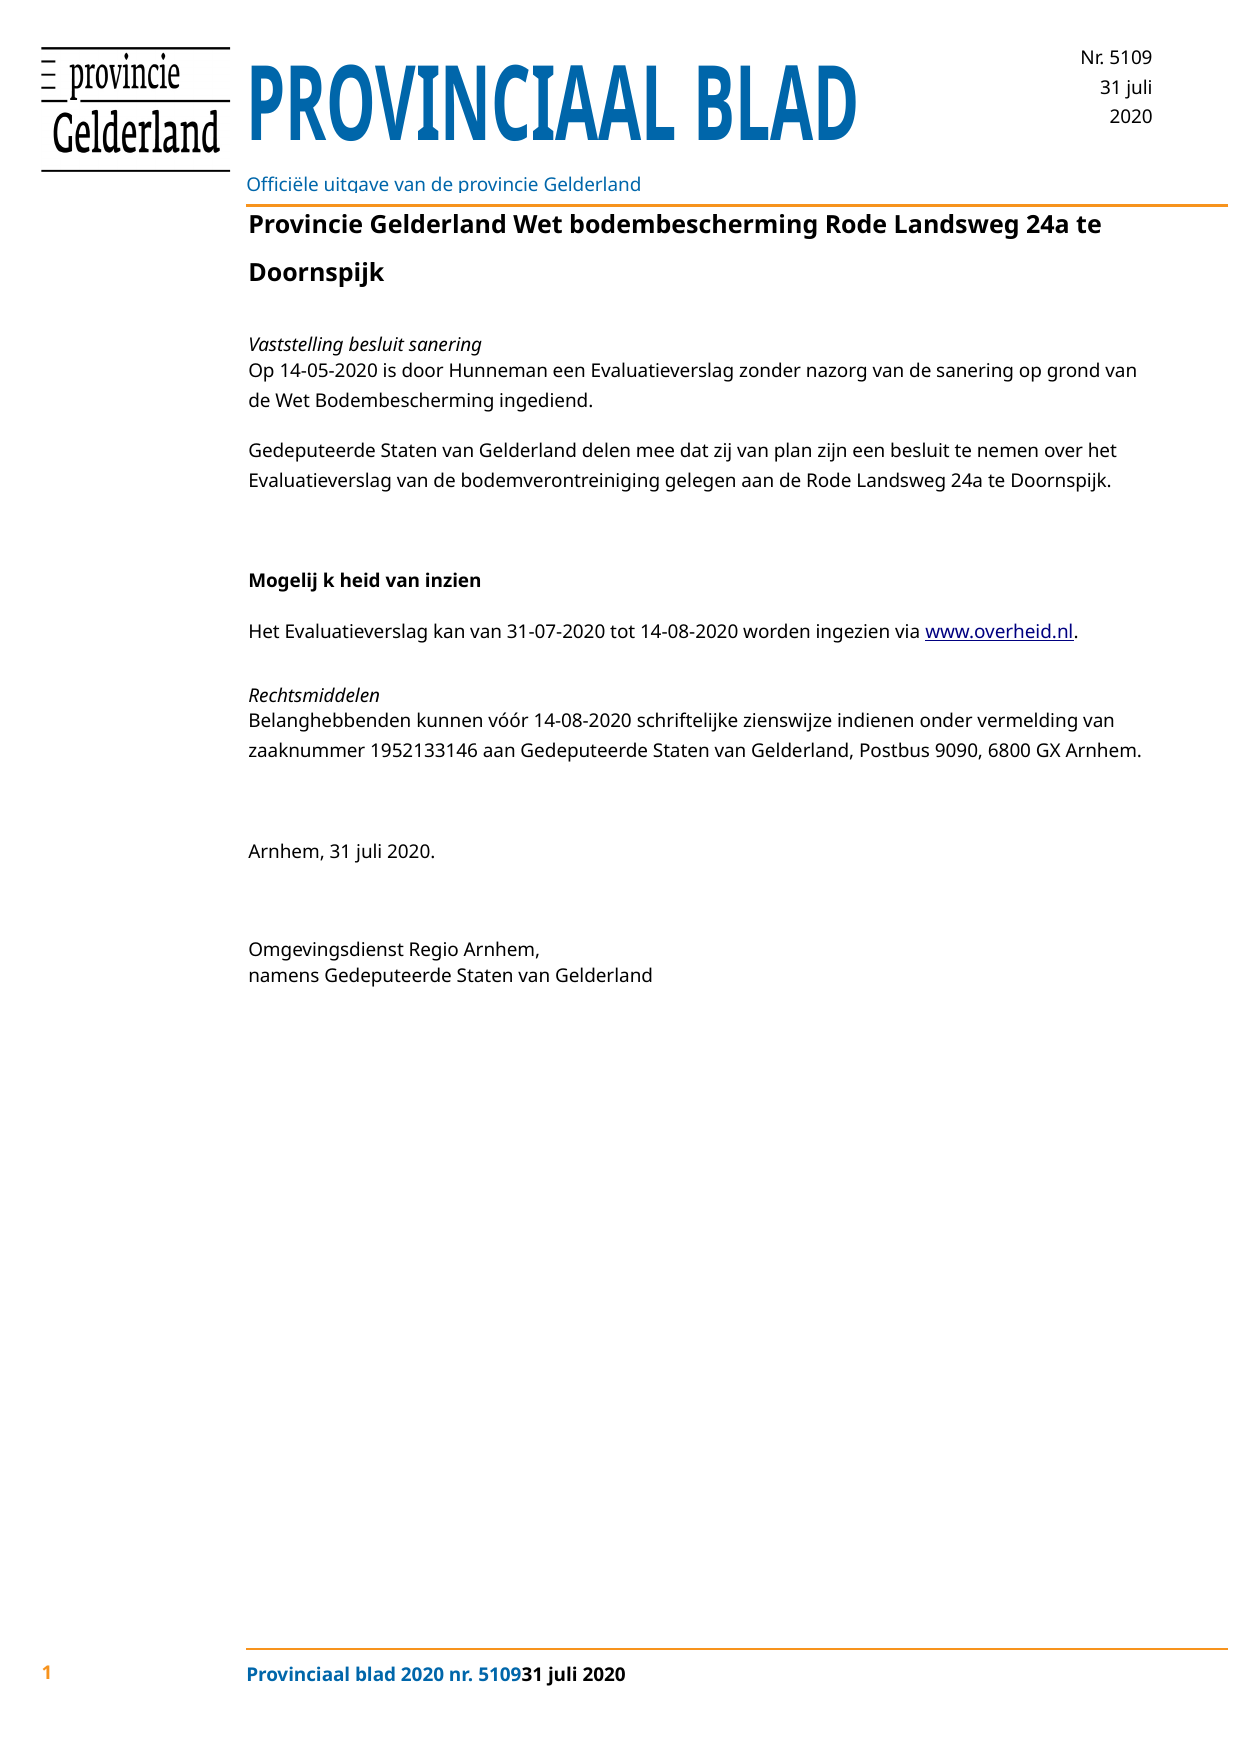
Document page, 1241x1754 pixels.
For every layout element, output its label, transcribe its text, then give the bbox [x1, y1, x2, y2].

text Mogelij k heid van inzien [248, 568, 1152, 593]
text Gedeputeerde Staten van Gelderland delen mee dat zij van plan zijn een besluit te nemen over het Evaluatieverslag van de bodemverontreiniging gelegen aan de Rode Landsweg 24a te Doornspijk. [248, 437, 1152, 492]
picture [41, 47, 231, 172]
text Het Evaluatieverslag kan van 31-07-2020 tot 14-08-2020 worden ingezien via www.overheid.nl. [248, 618, 1152, 644]
text Vaststelling besluit sanering [248, 331, 1152, 357]
text Belanghebbenden kunnen vóór 14-08-2020 schriftelijke zienswijze indienen onder vermelding van zaaknummer 1952133146 aan Gedeputeerde Staten van Gelderland, Postbus 9090, 6800 GX Arnhem. [248, 708, 1152, 763]
text Arnhem, 31 juli 2020. [248, 838, 1152, 864]
text Op 14-05-2020 is door Hunneman een Evaluatieverslag zonder nazorg van de sanering op grond van de Wet Bodembescherming ingediend. [248, 357, 1152, 412]
text Omgevingsdienst Regio Arnhem, [248, 936, 1152, 962]
text namens Gedeputeerde Staten van Gelderland [248, 962, 1152, 988]
text Provincie Gelderland Wet bodembescherming Rode Landsweg 24a te Doornspijk [248, 207, 1152, 288]
text Rechtsmiddelen [248, 682, 1152, 708]
